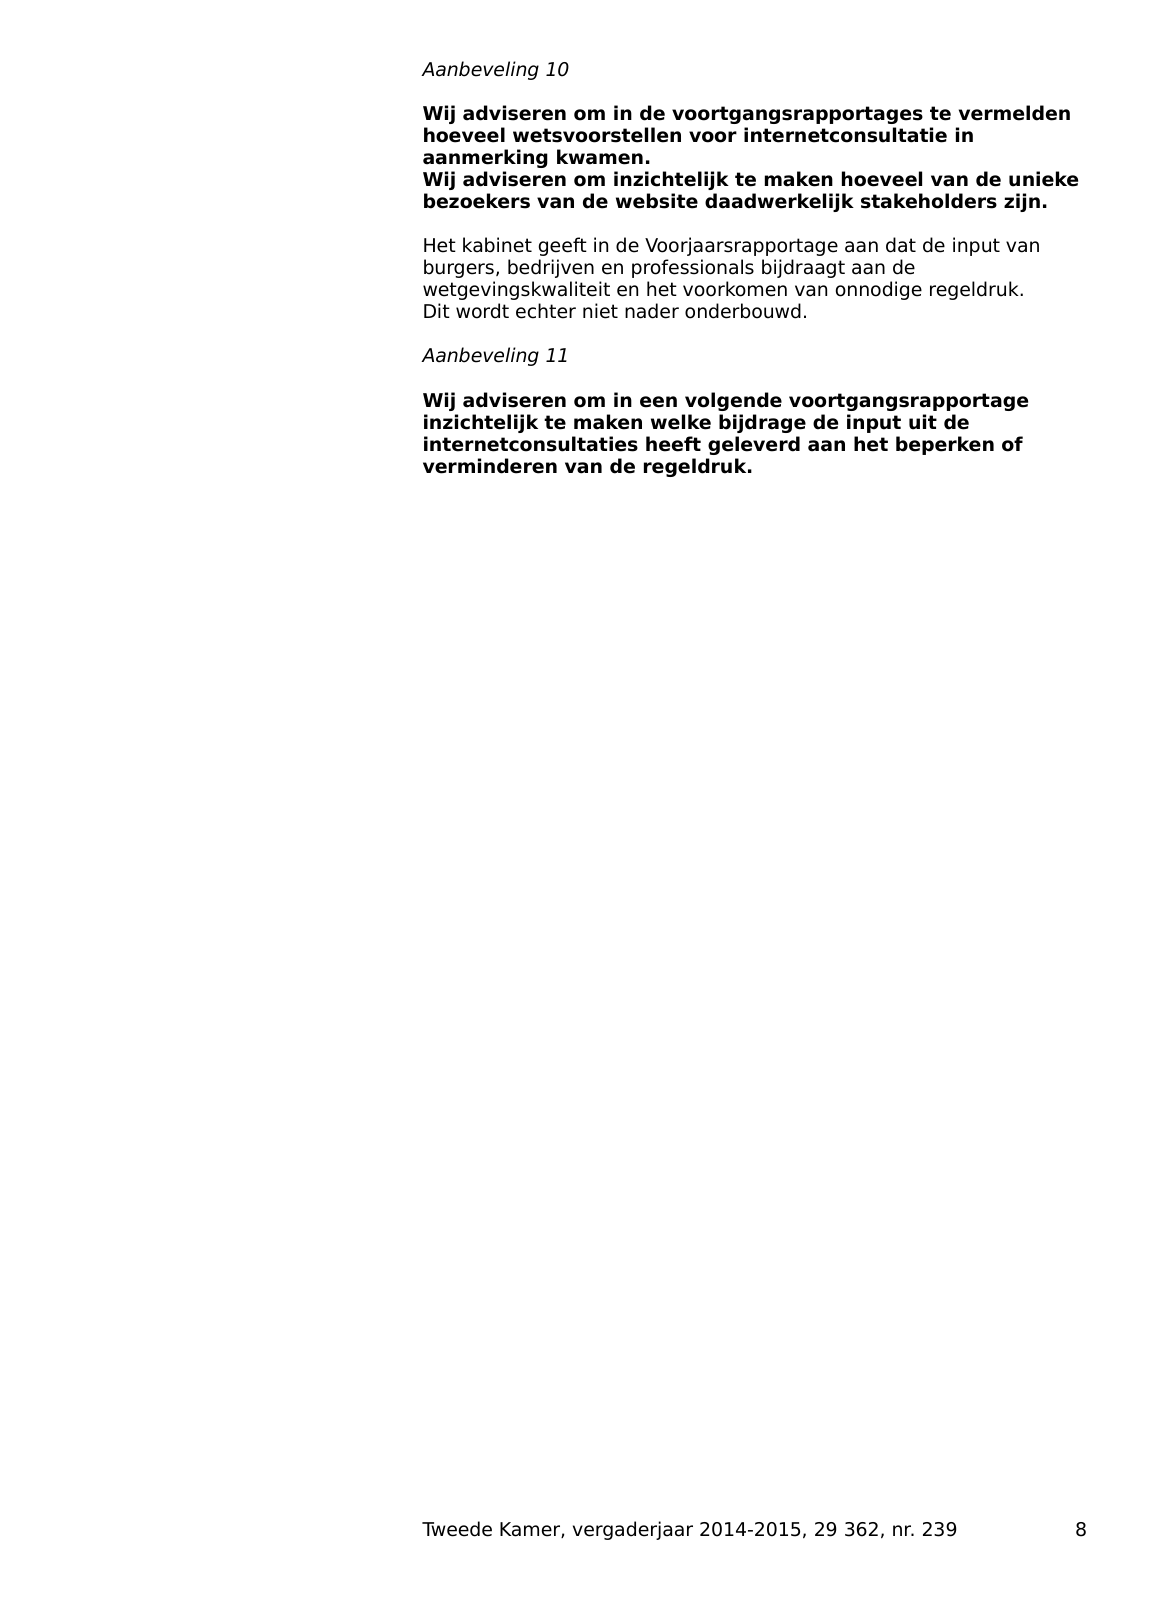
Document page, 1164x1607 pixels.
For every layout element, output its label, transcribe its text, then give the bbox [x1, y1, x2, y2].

text Het kabinet geeft in de Voorjaarsrapportage aan dat de input van burgers, bedrijven en professionals bijdraagt aan de wetgevingskwaliteit en het voorkomen van onnodige regeldruk. [422, 235, 1087, 301]
text Wij adviseren om in een volgende voortgangsrapportage inzichtelijk te maken welke bijdrage de input uit de internetconsultaties heeft geleverd aan het beperken of verminderen van de regeldruk. [422, 389, 1087, 477]
text Dit wordt echter niet nader onderbouwd. [422, 301, 1087, 323]
text Wij adviseren om in de voortgangsrapportages te vermelden hoeveel wetsvoorstellen voor internetconsultatie in aanmerking kwamen. [422, 103, 1087, 169]
subtitle Aanbeveling 10 [422, 59, 1087, 81]
text Wij adviseren om inzichtelijk te maken hoeveel van de unieke bezoekers van de website daadwerkelijk stakeholders zijn. [422, 169, 1087, 213]
subtitle Aanbeveling 11 [422, 345, 1087, 367]
